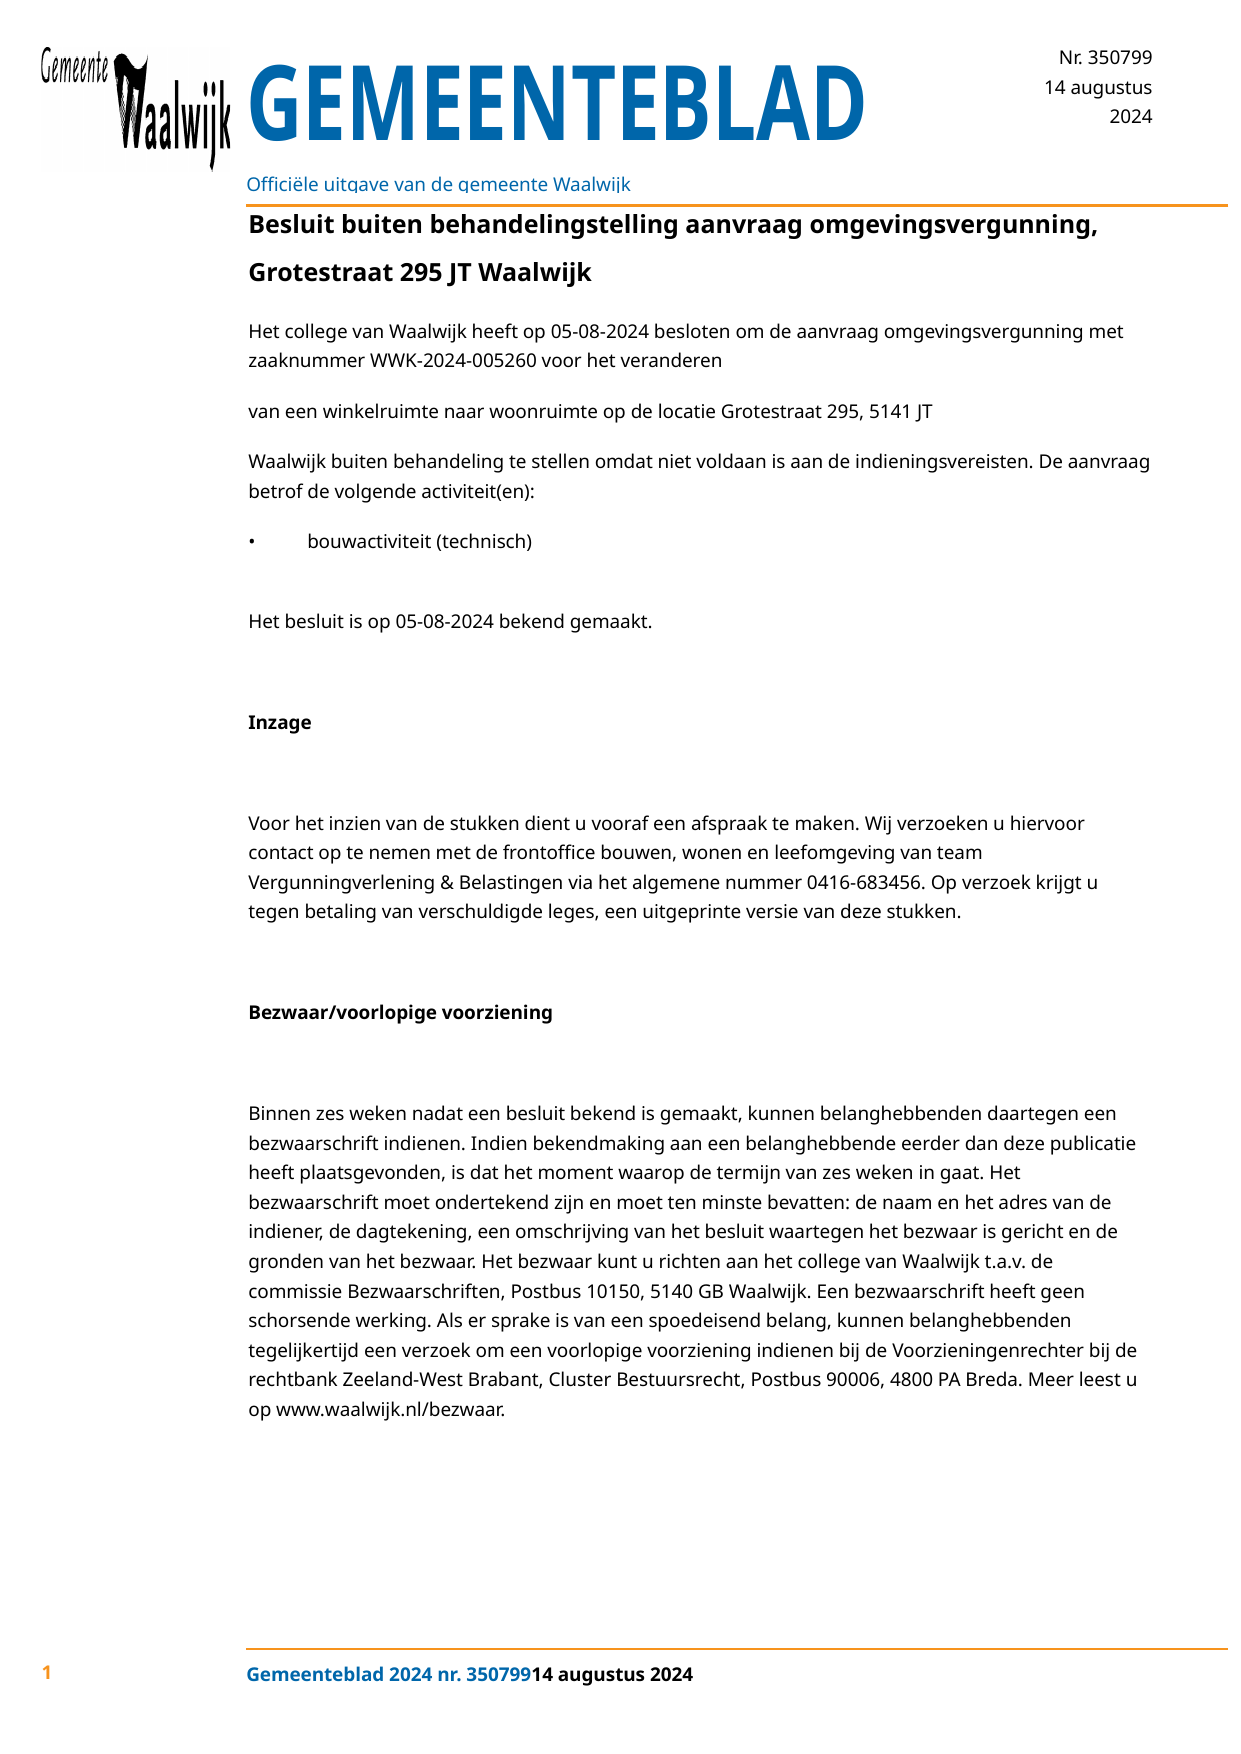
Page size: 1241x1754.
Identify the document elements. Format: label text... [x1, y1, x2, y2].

text Het college van Waalwijk heeft op 05-08-2024 besloten om de aanvraag omgevingsvergunning met zaaknummer WWK-2024-005260 voor het veranderen [248, 318, 1152, 373]
text Binnen zes weken nadat een besluit bekend is gemaakt, kunnen belanghebbenden daartegen een bezwaarschrift indienen. Indien bekendmaking aan een belanghebbende eerder dan deze publicatie heeft plaatsgevonden, is dat het moment waarop de termijn van zes weken in gaat. Het bezwaarschrift moet ondertekend zijn en moet ten minste bevatten: de naam en het adres van de indiener, de dagtekening, een omschrijving van het besluit waartegen het bezwaar is gericht en de gronden van het bezwaar. Het bezwaar kunt u richten aan het college van Waalwijk t.a.v. de commissie Bezwaarschriften, Postbus 10150, 5140 GB Waalwijk. Een bezwaarschrift heeft geen schorsende werking. Als er sprake is van een spoedeisend belang, kunnen belanghebbenden tegelijkertijd een verzoek om een voorlopige voorziening indienen bij de Voorzieningenrechter bij de rechtbank Zeeland-West Brabant, Cluster Bestuursrecht, Postbus 90006, 4800 PA Breda. Meer leest u op www.waalwijk.nl/bezwaar. [248, 1100, 1152, 1422]
text Besluit buiten behandelingstelling aanvraag omgevingsvergunning, Grotestraat 295 JT Waalwijk [248, 207, 1152, 288]
picture [41, 47, 231, 172]
text Inzage [248, 709, 1152, 735]
list bouwactiviteit (technisch) [248, 528, 1152, 554]
text van een winkelruimte naar woonruimte op de locatie Grotestraat 295, 5141 JT [248, 398, 1152, 424]
text Waalwijk buiten behandeling te stellen omdat niet voldaan is aan de indieningsvereisten. De aanvraag betrof de volgende activiteit(en): [248, 448, 1152, 504]
text Voor het inzien van de stukken dient u vooraf een afspraak te maken. Wij verzoeken u hiervoor contact op te nemen met de frontoffice bouwen, wonen en leefomgeving van team Vergunningverlening & Belastingen via het algemene nummer 0416-683456. Op verzoek krijgt u tegen betaling van verschuldigde leges, een uitgeprinte versie van deze stukken. [248, 810, 1152, 924]
text Bezwaar/voorlopige voorziening [248, 999, 1152, 1025]
text Het besluit is op 05-08-2024 bekend gemaakt. [248, 608, 1152, 634]
